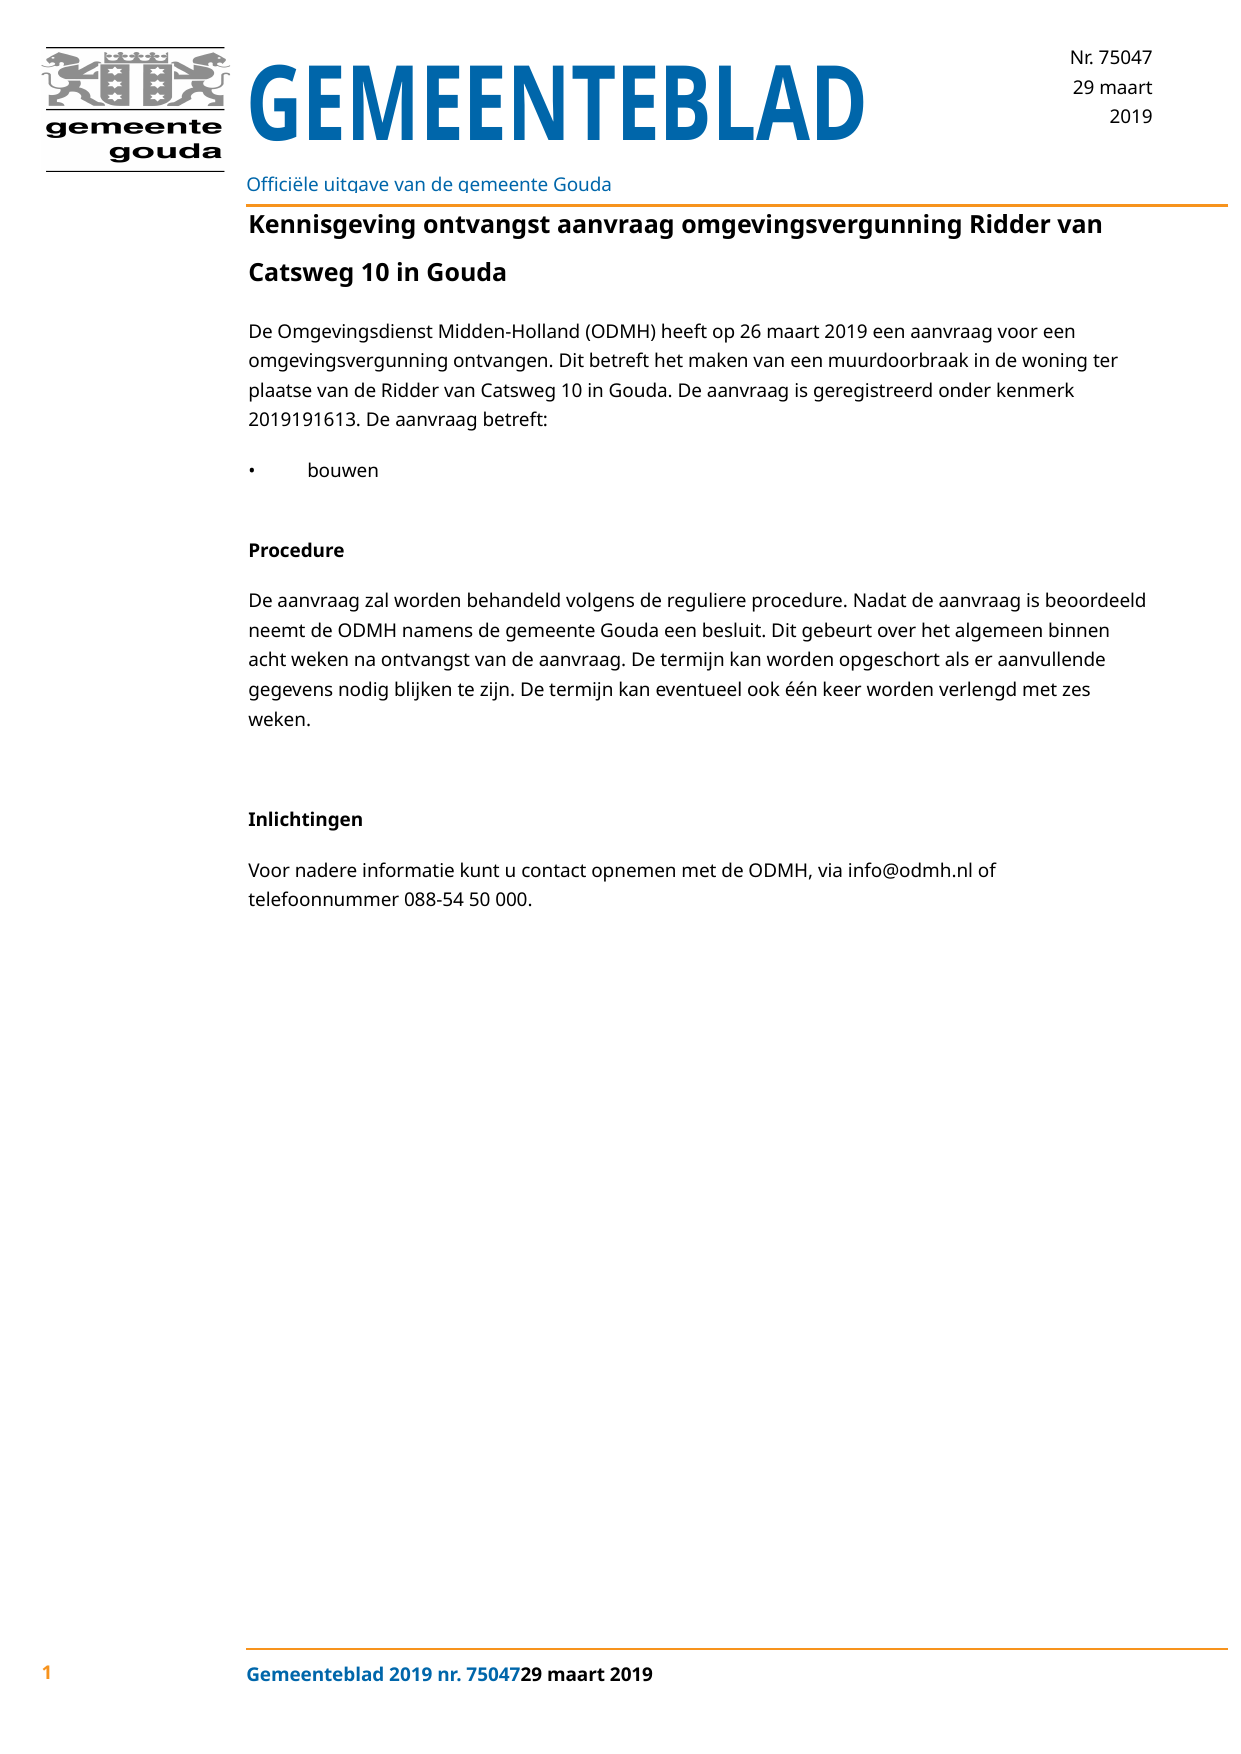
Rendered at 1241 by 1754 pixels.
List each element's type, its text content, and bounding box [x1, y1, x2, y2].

text De Omgevingsdienst Midden-Holland (ODMH) heeft op 26 maart 2019 een aanvraag voor een omgevingsvergunning ontvangen. Dit betreft het maken van een muurdoorbraak in de woning ter plaatse van de Ridder van Catsweg 10 in Gouda. De aanvraag is geregistreerd onder kenmerk 2019191613. De aanvraag betreft: [248, 318, 1152, 432]
text Kennisgeving ontvangst aanvraag omgevingsvergunning Ridder van Catsweg 10 in Gouda [248, 207, 1152, 288]
text Procedure [248, 537, 1152, 563]
text Voor nadere informatie kunt u contact opnemen met de ODMH, via info@odmh.nl of telefoonnummer 088-54 50 000. [248, 857, 1152, 912]
list bouwen [248, 457, 1152, 483]
picture [41, 47, 231, 172]
text De aanvraag zal worden behandeld volgens de reguliere procedure. Nadat de aanvraag is beoordeeld neemt de ODMH namens de gemeente Gouda een besluit. Dit gebeurt over het algemeen binnen acht weken na ontvangst van de aanvraag. De termijn kan worden opgeschort als er aanvullende gegevens nodig blijken te zijn. De termijn kan eventueel ook één keer worden verlengd met zes weken. [248, 587, 1152, 732]
text Inlichtingen [248, 807, 1152, 832]
